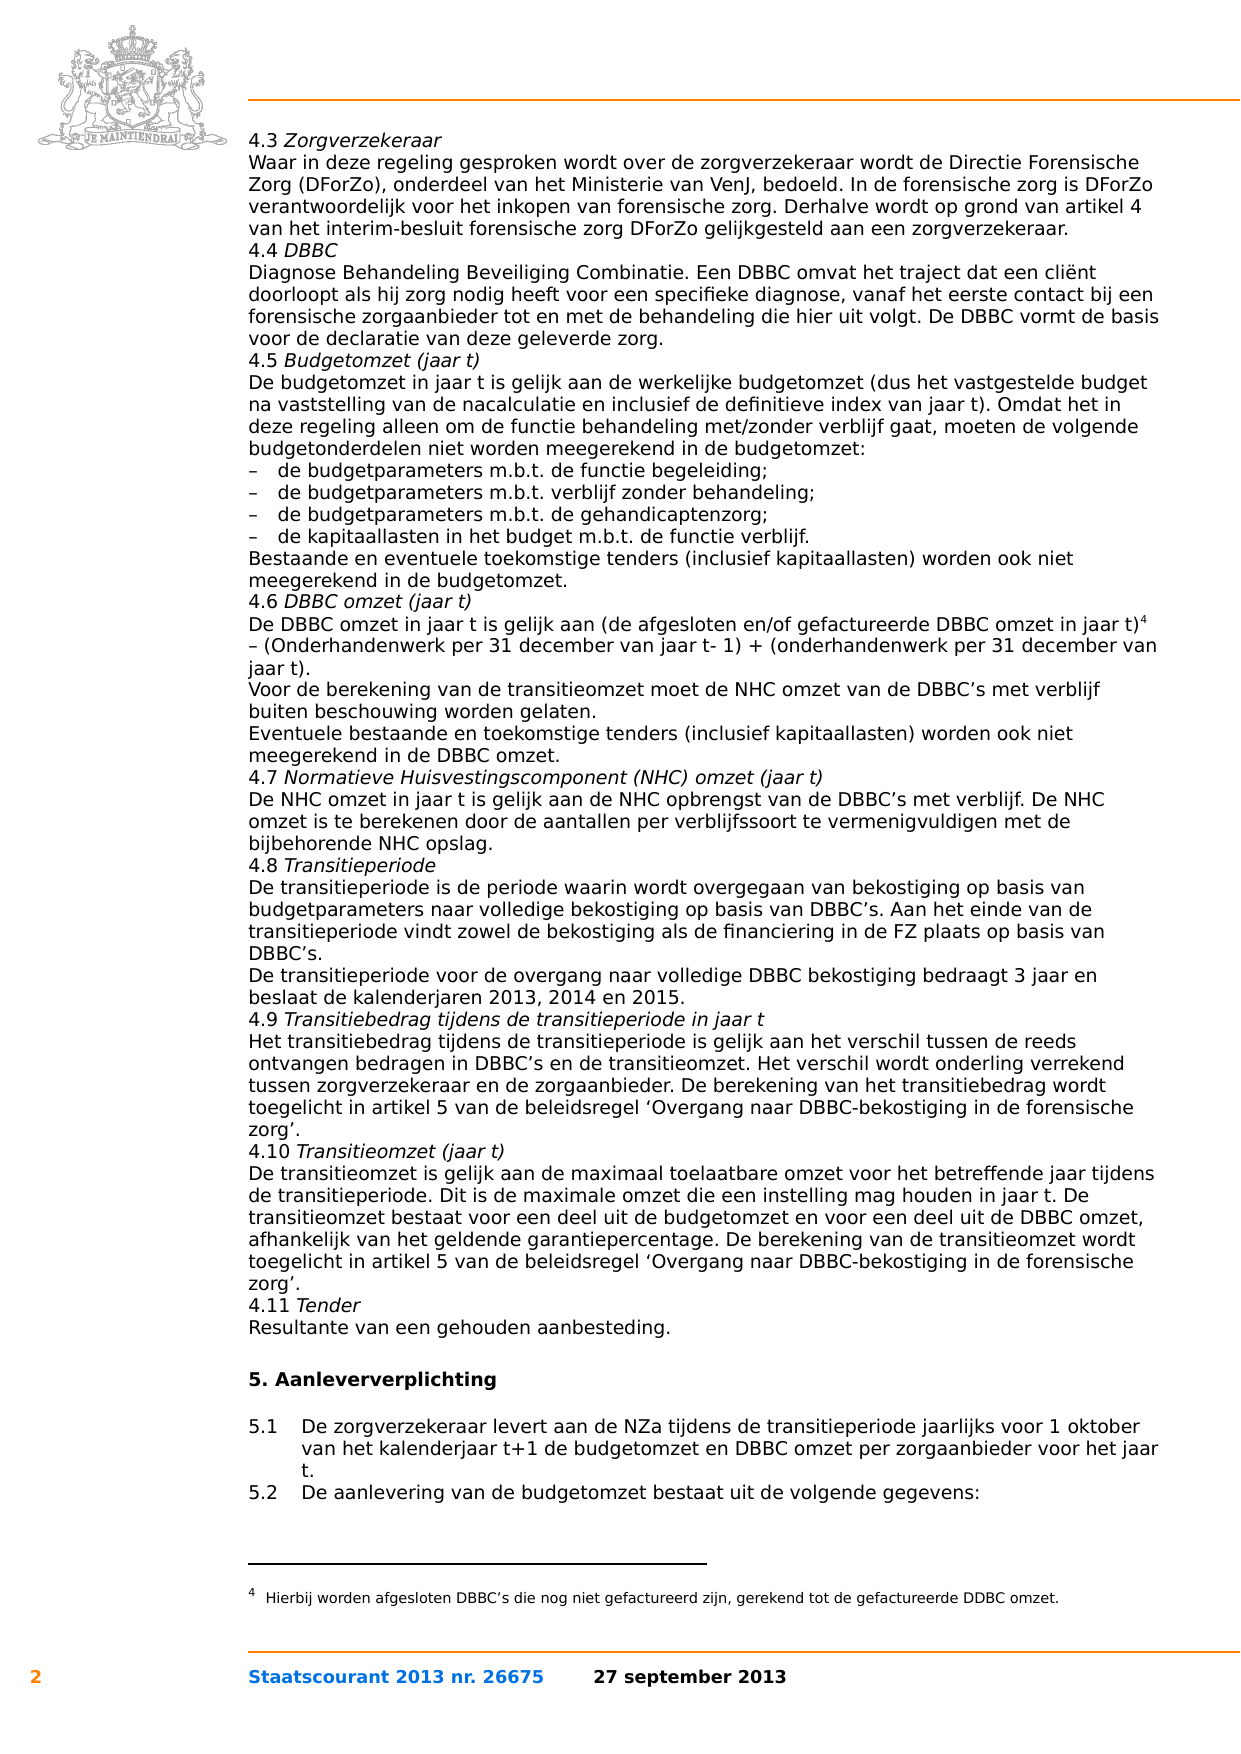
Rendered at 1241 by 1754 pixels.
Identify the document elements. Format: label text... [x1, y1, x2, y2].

text – de budgetparameters m.b.t. verblijf zonder behandeling; [248, 482, 1163, 503]
text – de budgetparameters m.b.t. de functie begeleiding; [248, 459, 1163, 482]
text 4.9 Transitiebedrag tijdens de transitieperiode in jaar t [248, 1009, 1163, 1031]
text Het transitiebedrag tijdens de transitieperiode is gelijk aan het verschil tussen de reeds ontvangen bedragen in DBBC’s en de transitieomzet. Het verschil wordt onderling verrekend tussen zorgverzekeraar en de zorgaanbieder. De berekening van het transitiebedrag wordt toegelicht in artikel 5 van de beleidsregel ‘Overgang naar DBBC-bekostiging in de forensische zorg’. [248, 1031, 1163, 1141]
picture [38, 25, 227, 150]
text 4.10 Transitieomzet (jaar t) [248, 1141, 1163, 1163]
text 4.8 Transitieperiode [248, 855, 1163, 877]
text – de kapitaallasten in het budget m.b.t. de functie verblijf. [248, 526, 1163, 547]
text 5.1 De zorgverzekeraar levert aan de NZa tijdens de transitieperiode jaarlijks voor 1 oktober van het kalenderjaar t+1 de budgetomzet en DBBC omzet per zorgaanbieder voor het jaar t. [248, 1416, 1163, 1482]
text Hierbij worden afgesloten DBBC’s die nog niet gefactureerd zijn, gerekend tot de gefactureerde DDBC omzet. [248, 1586, 1163, 1608]
text De transitieperiode is de periode waarin wordt overgegaan van bekostiging op basis van budgetparameters naar volledige bekostiging op basis van DBBC’s. Aan het einde van de transitieperiode vindt zowel de bekostiging als de financiering in de FZ plaats op basis van DBBC’s. [248, 877, 1163, 965]
subtitle 5. Aanleververplichting [248, 1369, 1163, 1391]
text 4.5 Budgetomzet (jaar t) [248, 350, 1163, 372]
text 4.6 DBBC omzet (jaar t) [248, 591, 1163, 613]
text – de budgetparameters m.b.t. de gehandicaptenzorg; [248, 503, 1163, 526]
text 4.11 Tender [248, 1295, 1163, 1317]
text Waar in deze regeling gesproken wordt over de zorgverzekeraar wordt de Directie Forensische Zorg (DForZo), onderdeel van het Ministerie van VenJ, bedoeld. In de forensische zorg is DForZo verantwoordelijk voor het inkopen van forensische zorg. Derhalve wordt op grond van artikel 4 van het interim-besluit forensische zorg DForZo gelijkgesteld aan een zorgverzekeraar. [248, 152, 1163, 240]
text 4.3 Zorgverzekeraar [248, 130, 1163, 152]
text De budgetomzet in jaar t is gelijk aan de werkelijke budgetomzet (dus het vastgestelde budget na vaststelling van de nacalculatie en inclusief de definitieve index van jaar t). Omdat het in deze regeling alleen om de functie behandeling met/zonder verblijf gaat, moeten de volgende budgetonderdelen niet worden meegerekend in de budgetomzet: [248, 372, 1163, 459]
text De transitieomzet is gelijk aan de maximaal toelaatbare omzet voor het betreffende jaar tijdens de transitieperiode. Dit is de maximale omzet die een instelling mag houden in jaar t. De transitieomzet bestaat voor een deel uit de budgetomzet en voor een deel uit de DBBC omzet, afhankelijk van het geldende garantiepercentage. De berekening van de transitieomzet wordt toegelicht in artikel 5 van de beleidsregel ‘Overgang naar DBBC-bekostiging in de forensische zorg’. [248, 1163, 1163, 1295]
text 4.7 Normatieve Huisvestingscomponent (NHC) omzet (jaar t) [248, 767, 1163, 789]
text De DBBC omzet in jaar t is gelijk aan (de afgesloten en/of gefactureerde DBBC omzet in jaar t) – (Onderhandenwerk per 31 december van jaar t- 1) + (onderhandenwerk per 31 december van jaar t). [248, 613, 1163, 679]
text De NHC omzet in jaar t is gelijk aan de NHC opbrengst van de DBBC’s met verblijf. De NHC omzet is te berekenen door de aantallen per verblijfssoort te vermenigvuldigen met de bijbehorende NHC opslag. [248, 789, 1163, 855]
text Bestaande en eventuele toekomstige tenders (inclusief kapitaallasten) worden ook niet meegerekend in de budgetomzet. [248, 547, 1163, 591]
text De transitieperiode voor de overgang naar volledige DBBC bekostiging bedraagt 3 jaar en beslaat de kalenderjaren 2013, 2014 en 2015. [248, 965, 1163, 1009]
text Eventuele bestaande en toekomstige tenders (inclusief kapitaallasten) worden ook niet meegerekend in de DBBC omzet. [248, 723, 1163, 767]
text 5.2 De aanlevering van de budgetomzet bestaat uit de volgende gegevens: [248, 1482, 1163, 1504]
text 4.4 DBBC [248, 240, 1163, 262]
text Voor de berekening van de transitieomzet moet de NHC omzet van de DBBC’s met verblijf buiten beschouwing worden gelaten. [248, 679, 1163, 723]
text Diagnose Behandeling Beveiliging Combinatie. Een DBBC omvat het traject dat een cliënt doorloopt als hij zorg nodig heeft voor een specifieke diagnose, vanaf het eerste contact bij een forensische zorgaanbieder tot en met de behandeling die hier uit volgt. De DBBC vormt de basis voor de declaratie van deze geleverde zorg. [248, 262, 1163, 350]
text Resultante van een gehouden aanbesteding. [248, 1317, 1163, 1339]
